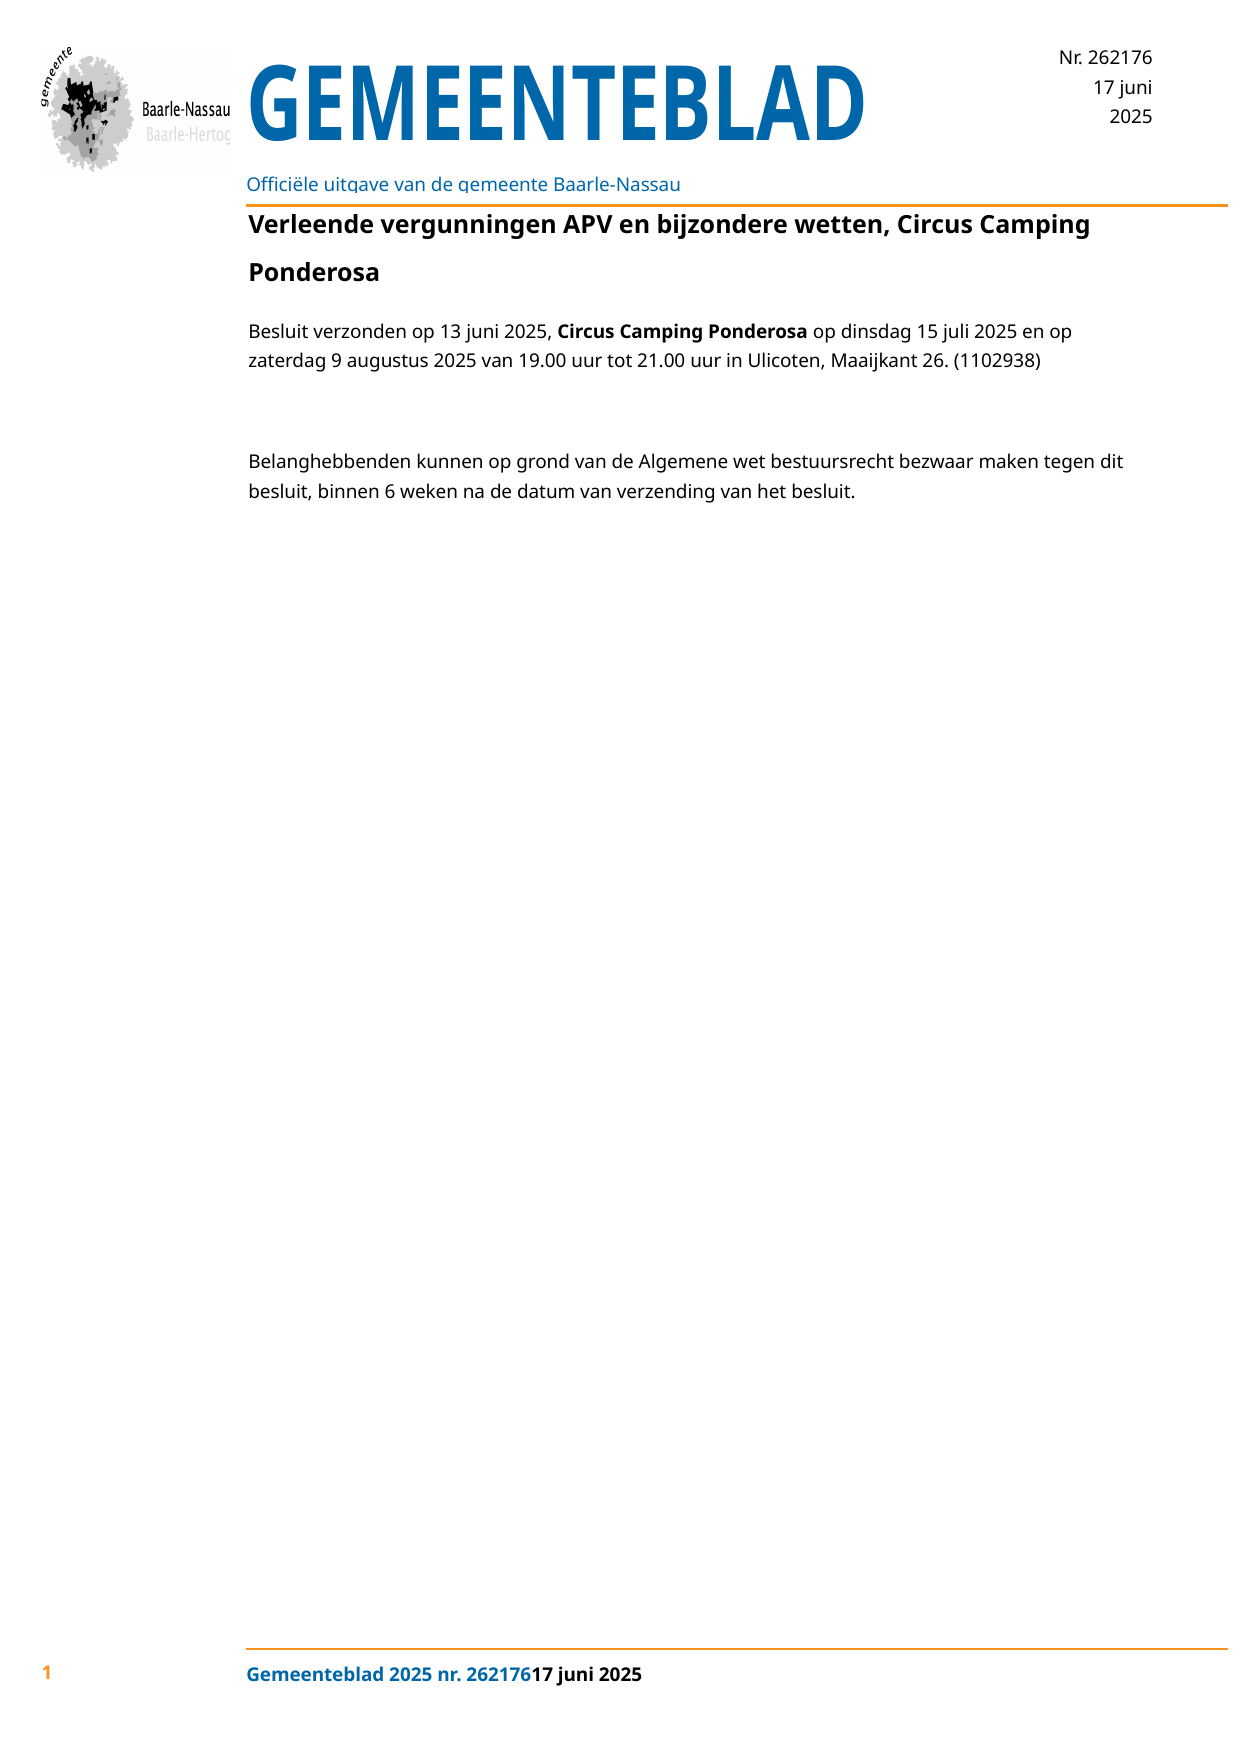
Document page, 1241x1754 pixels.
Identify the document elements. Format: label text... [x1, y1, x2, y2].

text Verleende vergunningen APV en bijzondere wetten, Circus Camping Ponderosa [248, 207, 1152, 288]
text Besluit verzonden op 13 juni 2025, Circus Camping Ponderosa op dinsdag 15 juli 2025 en op zaterdag 9 augustus 2025 van 19.00 uur tot 21.00 uur in Ulicoten, Maaijkant 26. (1102938) [248, 318, 1152, 373]
picture [41, 47, 231, 172]
text Belanghebbenden kunnen op grond van de Algemene wet bestuursrecht bezwaar maken tegen dit besluit, binnen 6 weken na de datum van verzending van het besluit. [248, 448, 1152, 504]
